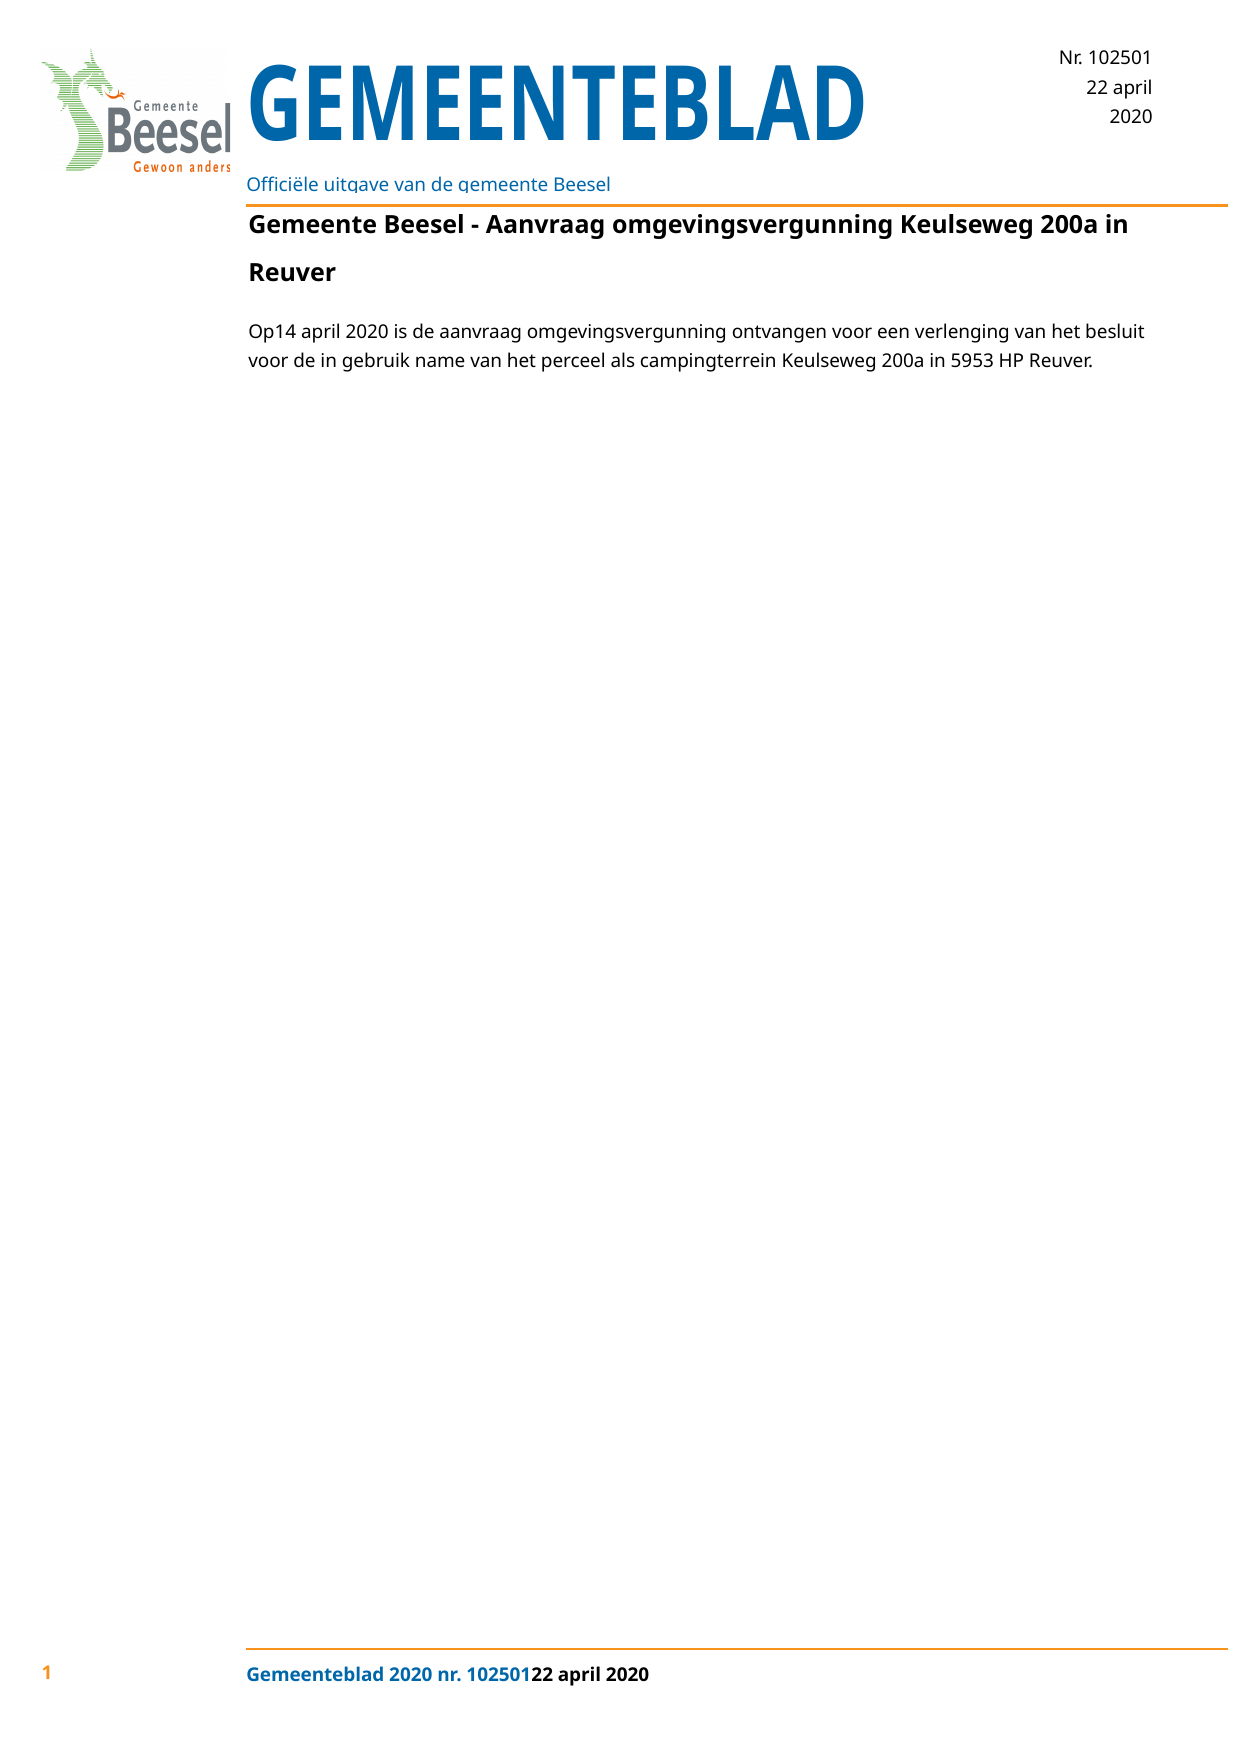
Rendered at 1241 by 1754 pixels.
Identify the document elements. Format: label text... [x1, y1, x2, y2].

picture [41, 47, 231, 172]
text Op14 april 2020 is de aanvraag omgevingsvergunning ontvangen voor een verlenging van het besluit voor de in gebruik name van het perceel als campingterrein Keulseweg 200a in 5953 HP Reuver. [248, 318, 1152, 373]
text Gemeente Beesel - Aanvraag omgevingsvergunning Keulseweg 200a in Reuver [248, 207, 1152, 288]
